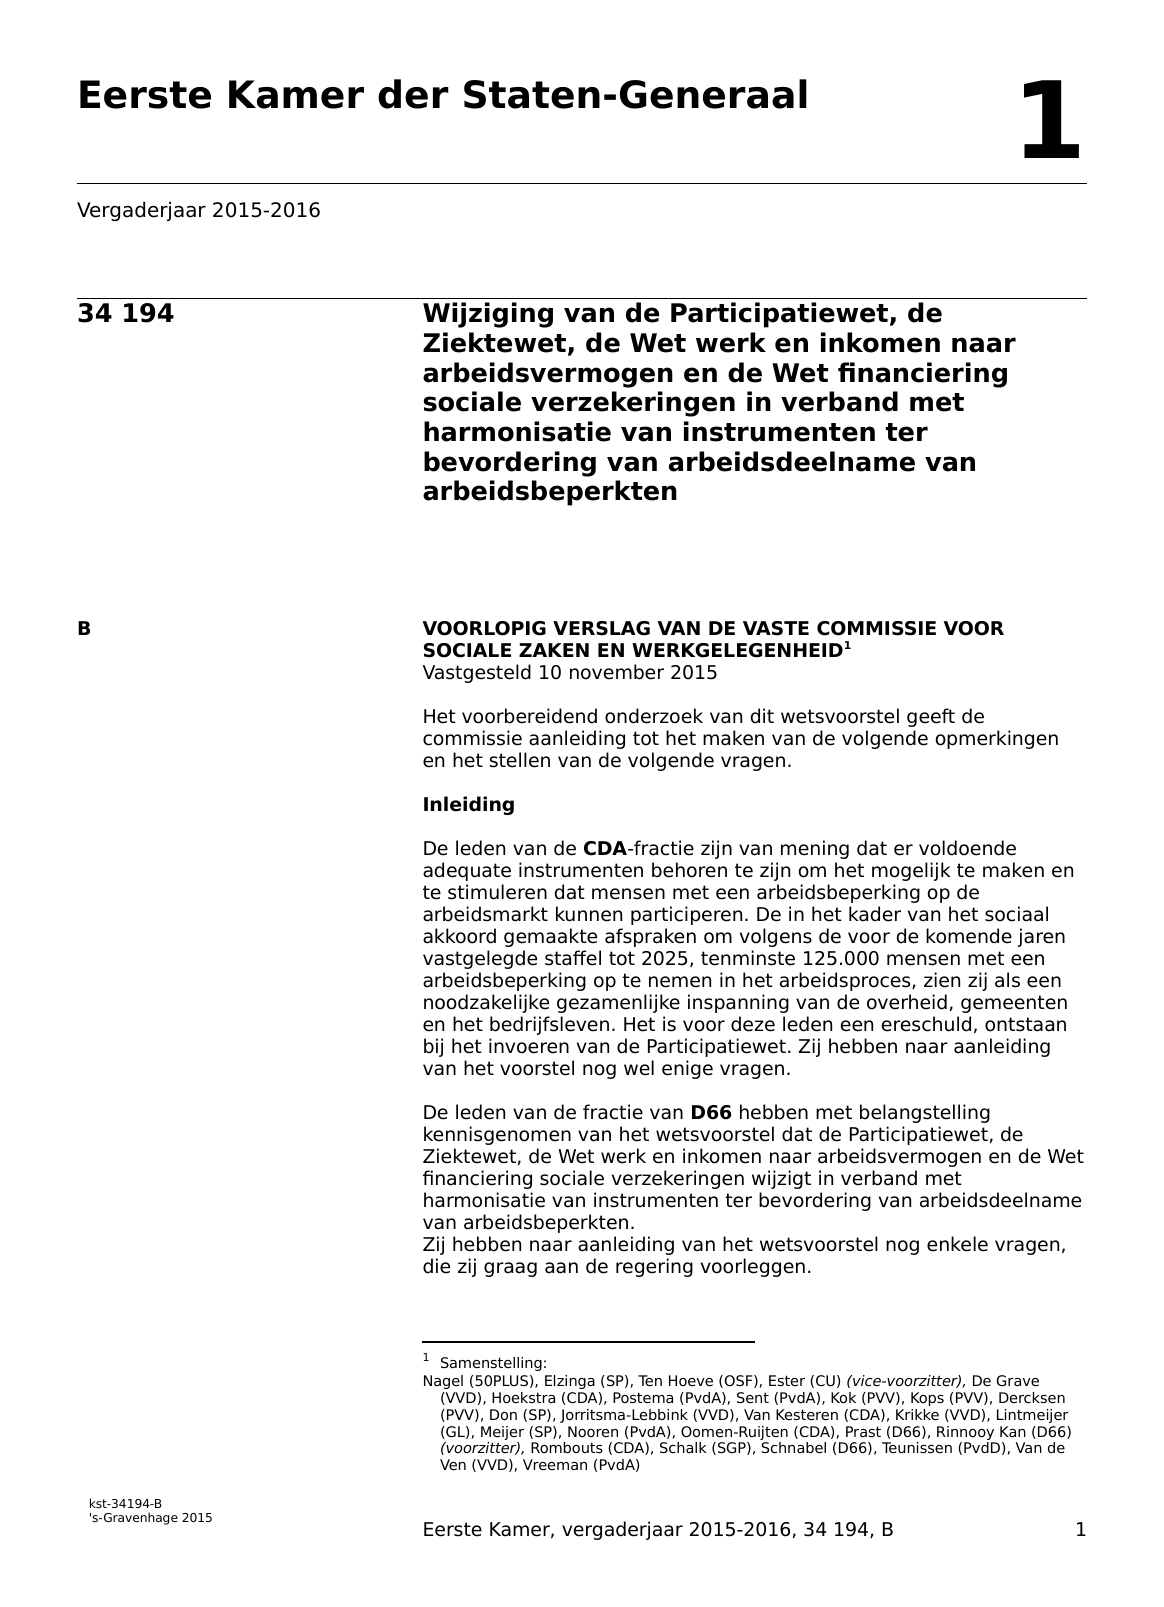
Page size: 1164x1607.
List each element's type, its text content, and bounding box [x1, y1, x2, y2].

subtitle B VOORLOPIG VERSLAG VAN DE VASTE COMMISSIE VOOR SOCIALE ZAKEN EN WERKGELEGENHEID [77, 618, 1087, 662]
table_cell Vergaderjaar 2015-2016 [77, 184, 1087, 298]
subtitle Inleiding [422, 794, 1087, 816]
table_header 1 [886, 59, 1087, 183]
text Zij hebben naar aanleiding van het wetsvoorstel nog enkele vragen, die zij graag aan de regering voorleggen. [422, 1234, 1087, 1278]
table_header Eerste Kamer der Staten-Generaal [77, 59, 886, 183]
text Vastgesteld 10 november 2015 [422, 662, 1087, 684]
subtitle 34 194 Wijziging van de Participatiewet, de Ziektewet, de Wet werk en inkomen naar arbeidsvermogen en de Wet financiering sociale verzekeringen in verband met harmonisatie van instrumenten ter bevordering van arbeidsdeelname van arbeidsbeperkten [77, 299, 1087, 507]
text 's-Gravenhage 2015 [88, 1511, 323, 1525]
text Nagel (50PLUS), Elzinga (SP), Ten Hoeve (OSF), Ester (CU) (vice-voorzitter), De Grave (VVD), Hoekstra (CDA), Postema (PvdA), Sent (PvdA), Kok (PVV), Kops (PVV), Dercksen (PVV), Don (SP), Jorritsma-Lebbink (VVD), Van Kesteren (CDA), Krikke (VVD), Lintmeijer (GL), Meijer (SP), Nooren (PvdA), Oomen-Ruijten (CDA), Prast (D66), Rinnooy Kan (D66) (voorzitter), Rombouts (CDA), Schalk (SGP), Schnabel (D66), Teunissen (PvdD), Van de Ven (VVD), Vreeman (PvdA) [422, 1373, 1087, 1474]
text De leden van de fractie van D66 hebben met belangstelling kennisgenomen van het wetsvoorstel dat de Participatiewet, de Ziektewet, de Wet werk en inkomen naar arbeidsvermogen en de Wet financiering sociale verzekeringen wijzigt in verband met harmonisatie van instrumenten ter bevordering van arbeidsdeelname van arbeidsbeperkten. [422, 1102, 1087, 1234]
text Het voorbereidend onderzoek van dit wetsvoorstel geeft de commissie aanleiding tot het maken van de volgende opmerkingen en het stellen van de volgende vragen. [422, 706, 1087, 772]
text De leden van de CDA-fractie zijn van mening dat er voldoende adequate instrumenten behoren te zijn om het mogelijk te maken en te stimuleren dat mensen met een arbeidsbeperking op de arbeidsmarkt kunnen participeren. De in het kader van het sociaal akkoord gemaakte afspraken om volgens de voor de komende jaren vastgelegde staffel tot 2025, tenminste 125.000 mensen met een arbeidsbeperking op te nemen in het arbeidsproces, zien zij als een noodzakelijke gezamenlijke inspanning van de overheid, gemeenten en het bedrijfsleven. Het is voor deze leden een ereschuld, ontstaan bij het invoeren van de Participatiewet. Zij hebben naar aanleiding van het voorstel nog wel enige vragen. [422, 838, 1087, 1080]
text Samenstelling: [422, 1351, 1087, 1373]
text kst-34194-B [88, 1497, 323, 1511]
